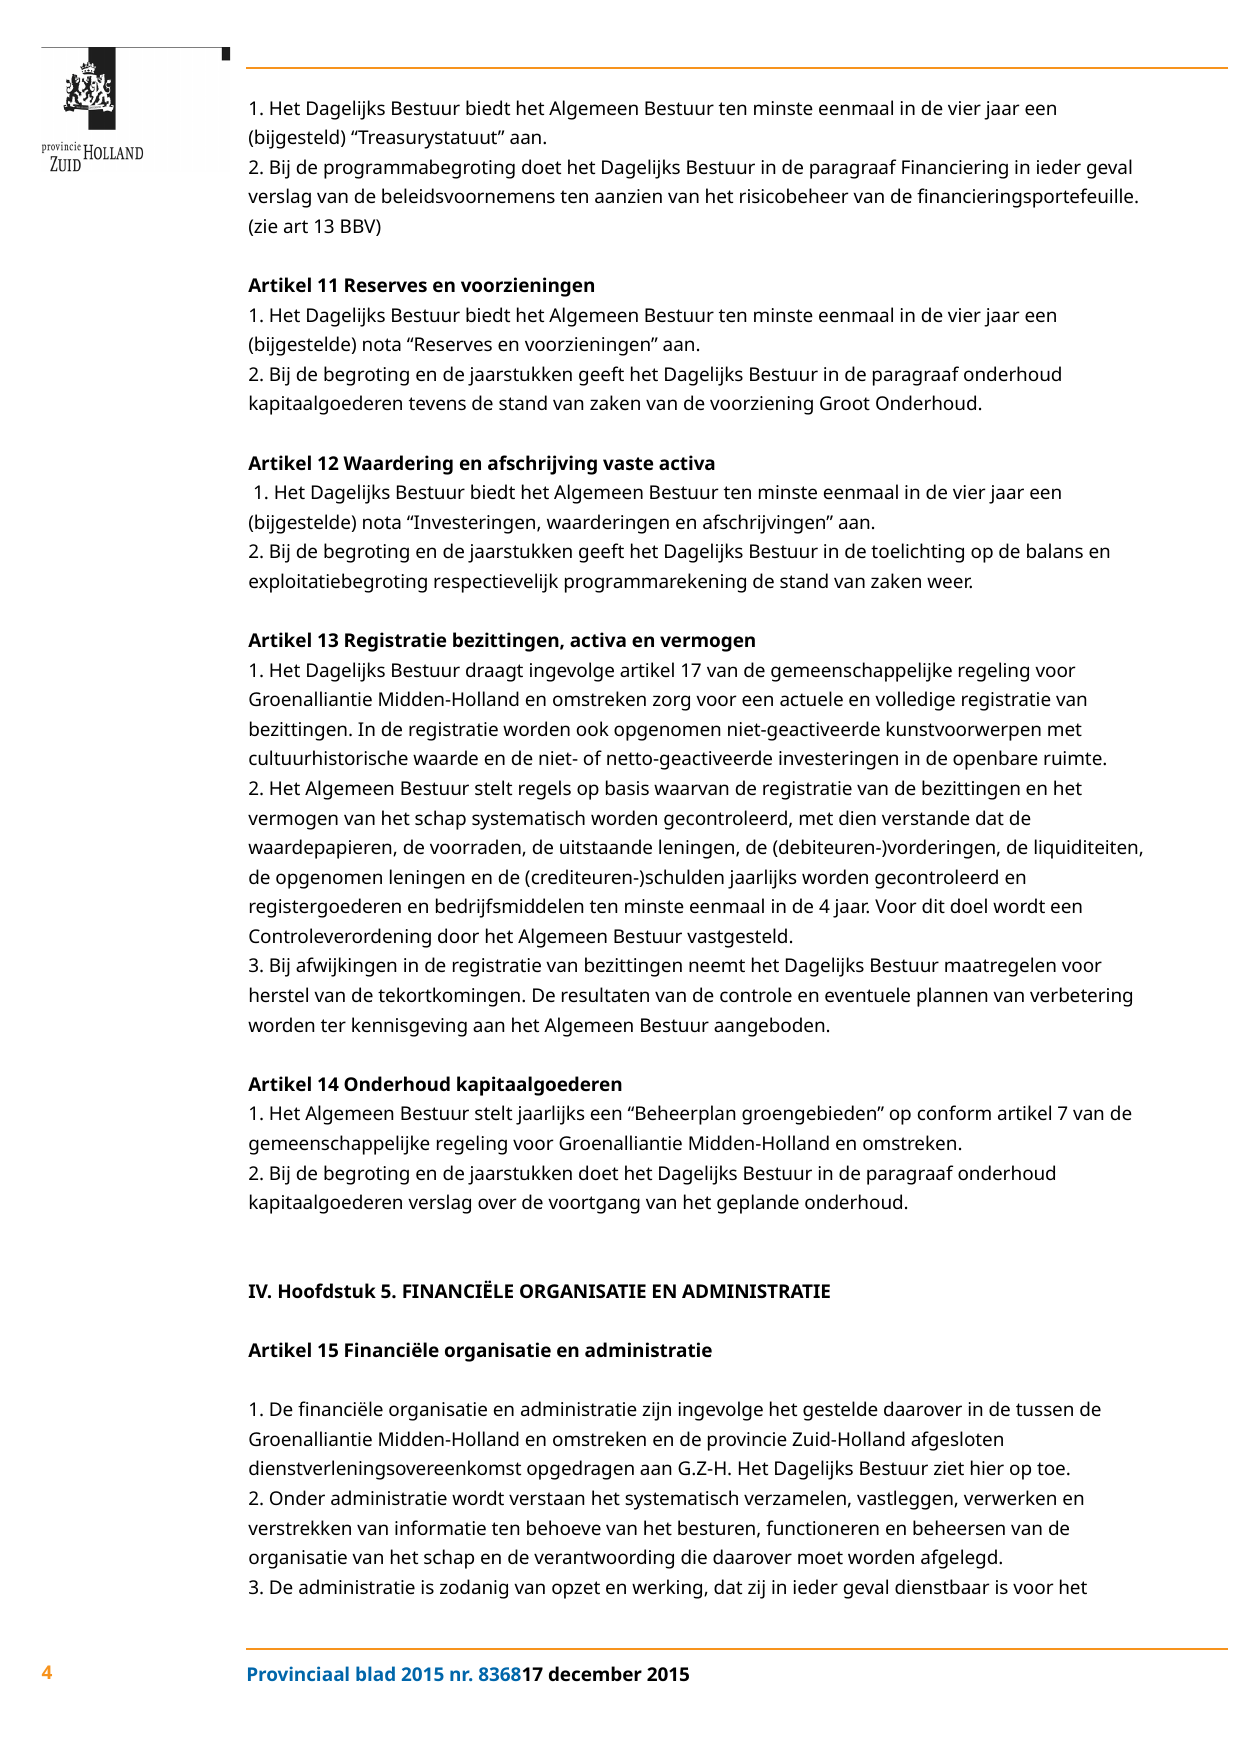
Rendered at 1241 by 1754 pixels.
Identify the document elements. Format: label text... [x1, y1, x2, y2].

text 1. De financiële organisatie en administratie zijn ingevolge het gestelde daarover in de tussen de Groenalliantie Midden-Holland en omstreken en de provincie Zuid-Holland afgesloten dienstverleningsovereenkomst opgedragen aan G.Z-H. Het Dagelijks Bestuur ziet hier op toe. [248, 1396, 1152, 1481]
text 1. Het Dagelijks Bestuur biedt het Algemeen Bestuur ten minste eenmaal in de vier jaar een (bijgesteld) “Treasurystatuut” aan. [248, 95, 1152, 150]
text Artikel 11 Reserves en voorzieningen [248, 272, 1152, 298]
text 2. Het Algemeen Bestuur stelt regels op basis waarvan de registratie van de bezittingen en het vermogen van het schap systematisch worden gecontroleerd, met dien verstande dat de waardepapieren, de voorraden, de uitstaande leningen, de (debiteuren-)vorderingen, de liquiditeiten, de opgenomen leningen en de (crediteuren-)schulden jaarlijks worden gecontroleerd en registergoederen en bedrijfsmiddelen ten minste eenmaal in de 4 jaar. Voor dit doel wordt een Controleverordening door het Algemeen Bestuur vastgesteld. [248, 775, 1152, 949]
text 3. Bij afwijkingen in de registratie van bezittingen neemt het Dagelijks Bestuur maatregelen voor herstel van de tekortkomingen. De resultaten van de controle en eventuele plannen van verbetering worden ter kennisgeving aan het Algemeen Bestuur aangeboden. [248, 953, 1152, 1038]
text 2. Bij de begroting en de jaarstukken geeft het Dagelijks Bestuur in de paragraaf onderhoud kapitaalgoederen tevens de stand van zaken van de voorziening Groot Onderhoud. [248, 361, 1152, 416]
text Artikel 13 Registratie bezittingen, activa en vermogen [248, 627, 1152, 653]
text Artikel 12 Waardering en afschrijving vaste activa [248, 450, 1152, 476]
text 2. Bij de programmabegroting doet het Dagelijks Bestuur in de paragraaf Financiering in ieder geval verslag van de beleidsvoornemens ten aanzien van het risicobeheer van de financieringsportefeuille. (zie art 13 BBV) [248, 154, 1152, 239]
text Artikel 14 Onderhoud kapitaalgoederen [248, 1071, 1152, 1097]
text 1. Het Dagelijks Bestuur biedt het Algemeen Bestuur ten minste eenmaal in de vier jaar een (bijgestelde) nota “Investeringen, waarderingen en afschrijvingen” aan. [248, 479, 1152, 535]
text 2. Bij de begroting en de jaarstukken geeft het Dagelijks Bestuur in de toelichting op de balans en exploitatiebegroting respectievelijk programmarekening de stand van zaken weer. [248, 538, 1152, 594]
text 1. Het Dagelijks Bestuur biedt het Algemeen Bestuur ten minste eenmaal in de vier jaar een (bijgestelde) nota “Reserves en voorzieningen” aan. [248, 302, 1152, 357]
text 1. Het Dagelijks Bestuur draagt ingevolge artikel 17 van de gemeenschappelijke regeling voor Groenalliantie Midden-Holland en omstreken zorg voor een actuele en volledige registratie van bezittingen. In de registratie worden ook opgenomen niet-geactiveerde kunstvoorwerpen met cultuurhistorische waarde en de niet- of netto-geactiveerde investeringen in de openbare ruimte. [248, 657, 1152, 771]
text 3. De administratie is zodanig van opzet en werking, dat zij in ieder geval dienstbaar is voor het [248, 1574, 1152, 1600]
text 1. Het Algemeen Bestuur stelt jaarlijks een “Beheerplan groengebieden” op conform artikel 7 van de gemeenschappelijke regeling voor Groenalliantie Midden-Holland en omstreken. [248, 1101, 1152, 1156]
picture [41, 47, 231, 172]
text 2. Bij de begroting en de jaarstukken doet het Dagelijks Bestuur in de paragraaf onderhoud kapitaalgoederen verslag over de voortgang van het geplande onderhoud. [248, 1160, 1152, 1215]
text 2. Onder administratie wordt verstaan het systematisch verzamelen, vastleggen, verwerken en verstrekken van informatie ten behoeve van het besturen, functioneren en beheersen van de organisatie van het schap en de verantwoording die daarover moet worden afgelegd. [248, 1485, 1152, 1570]
text Artikel 15 Financiële organisatie en administratie [248, 1337, 1152, 1363]
text IV. Hoofdstuk 5. FINANCIËLE ORGANISATIE EN ADMINISTRATIE [248, 1278, 1152, 1304]
